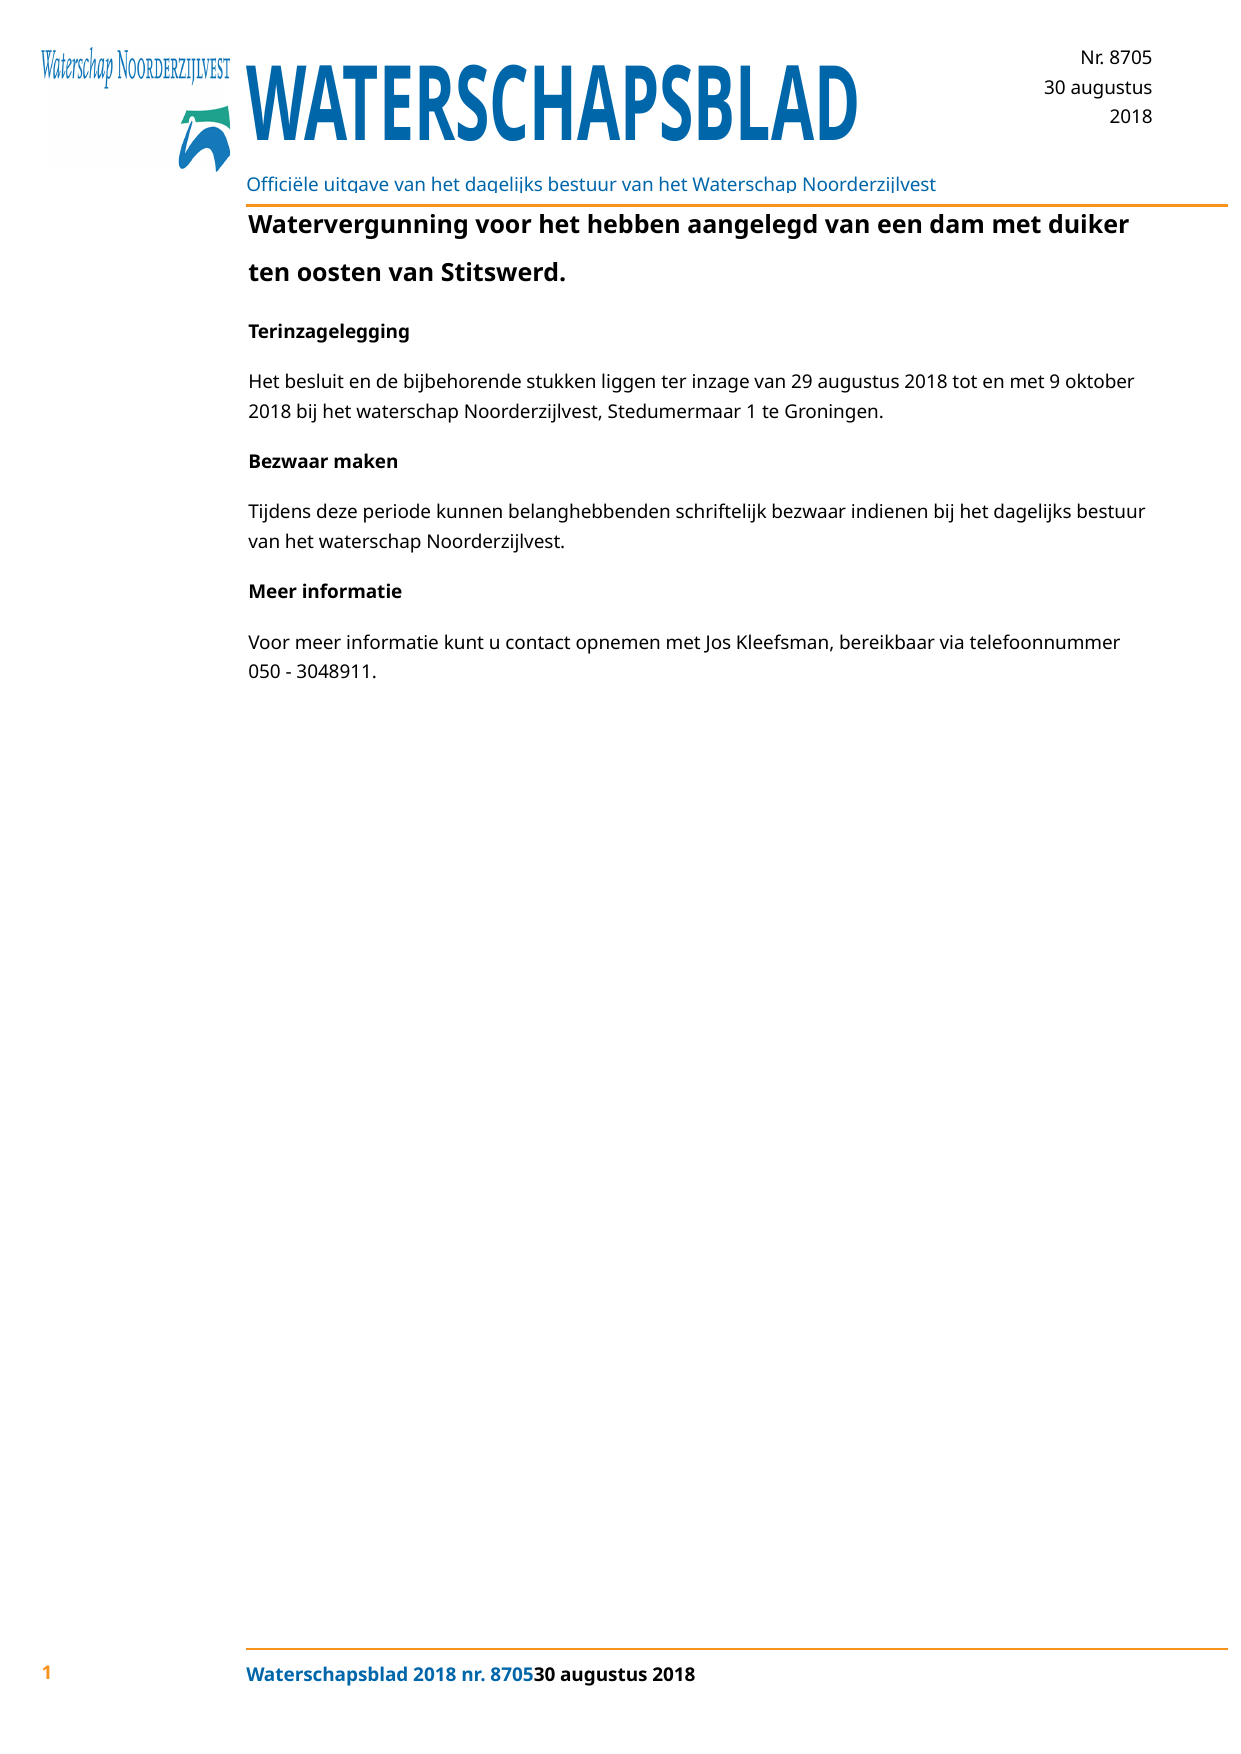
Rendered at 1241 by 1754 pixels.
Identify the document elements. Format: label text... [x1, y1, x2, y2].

picture [41, 47, 231, 172]
text Meer informatie [248, 579, 1152, 604]
text Voor meer informatie kunt u contact opnemen met Jos Kleefsman, bereikbaar via telefoonnummer 050 - 3048911. [248, 629, 1152, 684]
text Het besluit en de bijbehorende stukken liggen ter inzage van 29 augustus 2018 tot en met 9 oktober 2018 bij het waterschap Noorderzijlvest, Stedumermaar 1 te Groningen. [248, 368, 1152, 424]
text Watervergunning voor het hebben aangelegd van een dam met duiker ten oosten van Stitswerd. [248, 207, 1152, 288]
text Tijdens deze periode kunnen belanghebbenden schriftelijk bezwaar indienen bij het dagelijks bestuur van het waterschap Noorderzijlvest. [248, 499, 1152, 554]
text Terinzagelegging [248, 318, 1152, 344]
text Bezwaar maken [248, 448, 1152, 474]
